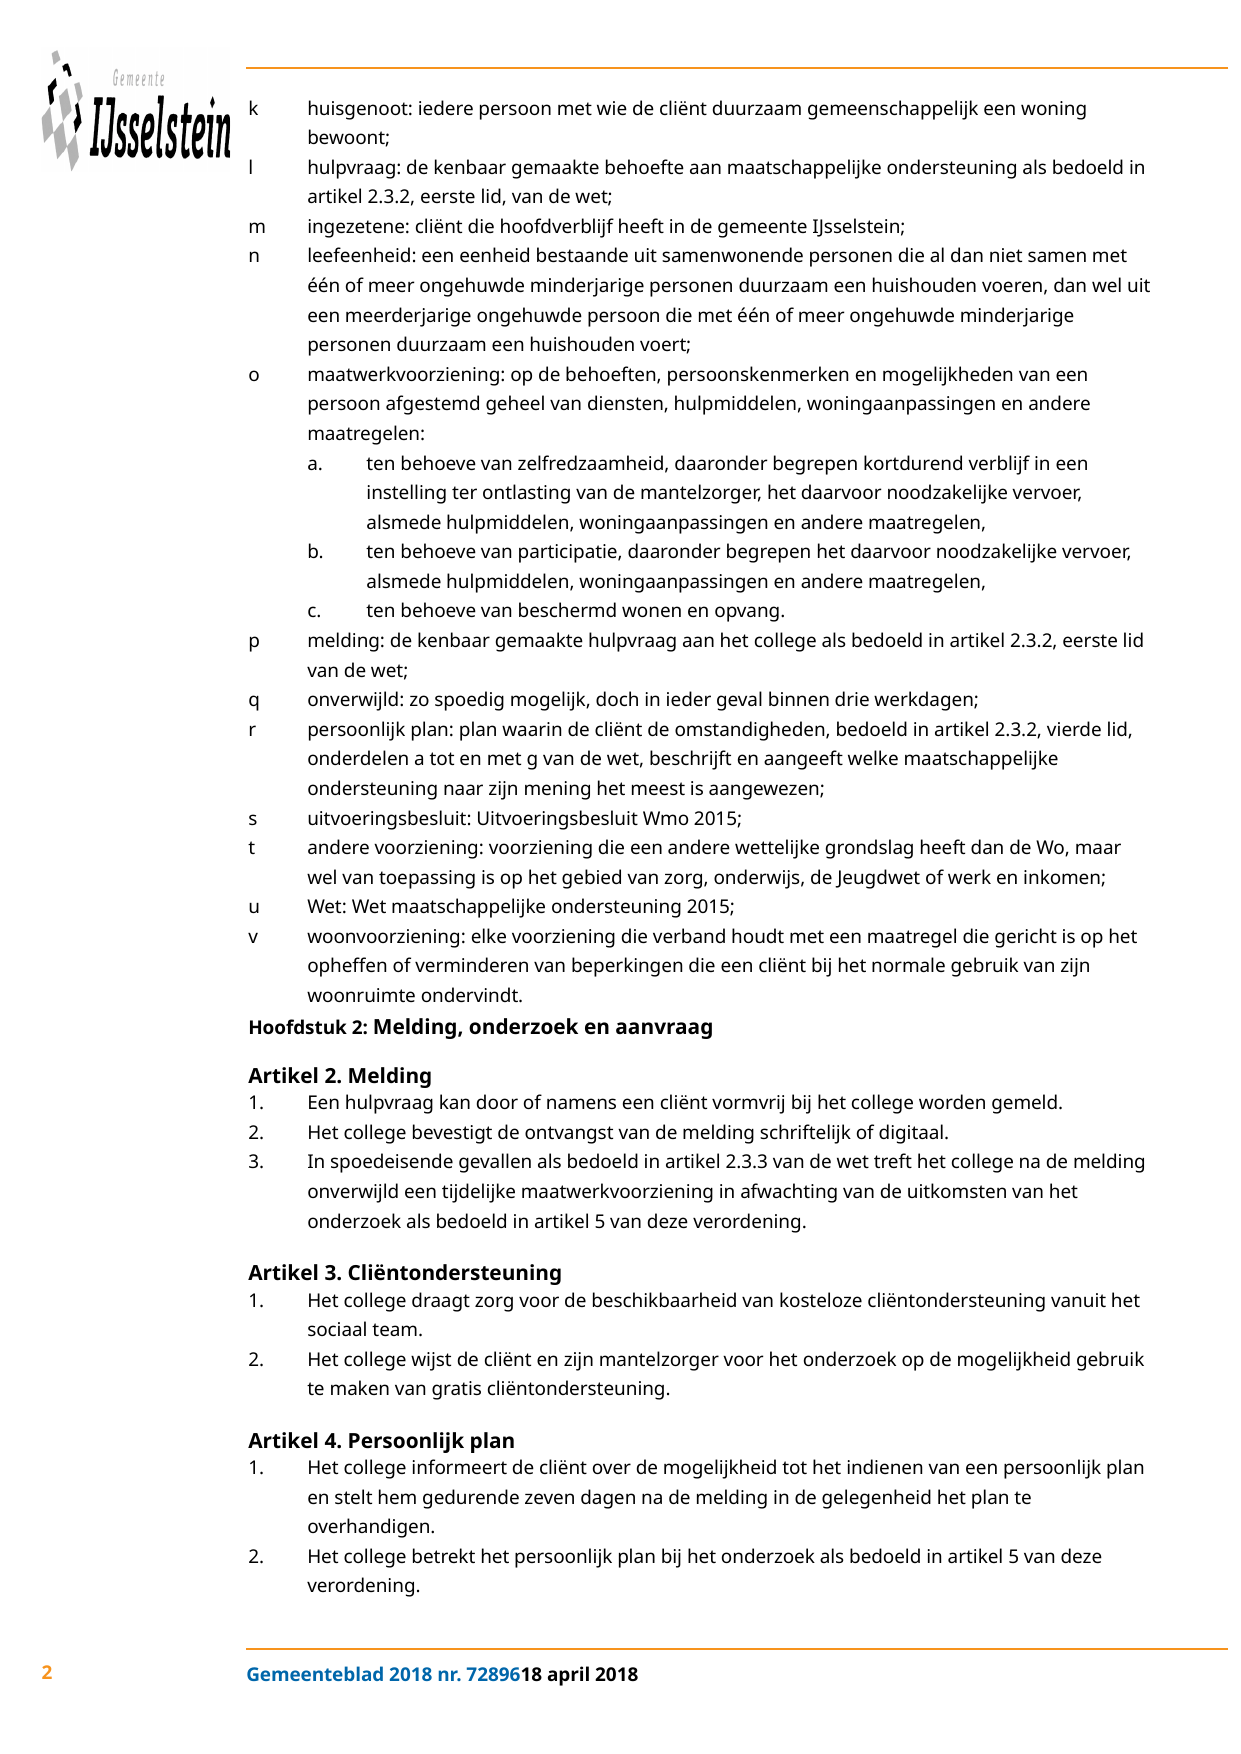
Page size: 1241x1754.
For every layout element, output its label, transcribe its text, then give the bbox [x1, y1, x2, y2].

list Het college bevestigt de ontvangst van de melding schriftelijk of digitaal. [248, 1119, 1152, 1145]
list In spoedeisende gevallen als bedoeld in artikel 2.3.3 van de wet treft het college na de melding onverwijld een tijdelijke maatwerkvoorziening in afwachting van de uitkomsten van het onderzoek als bedoeld in artikel 5 van deze verordening. [248, 1149, 1152, 1234]
list Het college informeert de cliënt over de mogelijkheid tot het indienen van een persoonlijk plan en stelt hem gedurende zeven dagen na de melding in de gelegenheid het plan te overhandigen. [248, 1454, 1152, 1539]
list ingezetene: cliënt die hoofdverblijf heeft in de gemeente IJsselstein; [248, 213, 1152, 239]
text Hoofdstuk 2: Melding, onderzoek en aanvraag [248, 1012, 1152, 1040]
list melding: de kenbaar gemaakte hulpvraag aan het college als bedoeld in artikel 2.3.2, eerste lid van de wet; [248, 627, 1152, 683]
list leefeenheid: een eenheid bestaande uit samenwonende personen die al dan niet samen met één of meer ongehuwde minderjarige personen duurzaam een huishouden voeren, dan wel uit een meerderjarige ongehuwde persoon die met één of meer ongehuwde minderjarige personen duurzaam een huishouden voert; [248, 243, 1152, 357]
list ten behoeve van beschermd wonen en opvang. [307, 598, 1152, 623]
list Een hulpvraag kan door of namens een cliënt vormvrij bij het college worden gemeld. [248, 1089, 1152, 1115]
list hulpvraag: de kenbaar gemaakte behoefte aan maatschappelijke ondersteuning als bedoeld in artikel 2.3.2, eerste lid, van de wet; [248, 154, 1152, 209]
text Artikel 4. Persoonlijk plan [248, 1426, 1152, 1454]
list uitvoeringsbesluit: Uitvoeringsbesluit Wmo 2015; [248, 805, 1152, 831]
text Artikel 2. Melding [248, 1061, 1152, 1089]
list ten behoeve van zelfredzaamheid, daaronder begrepen kortdurend verblijf in een instelling ter ontlasting van de mantelzorger, het daarvoor noodzakelijke vervoer, alsmede hulpmiddelen, woningaanpassingen en andere maatregelen, [307, 450, 1152, 535]
list Het college draagt zorg voor de beschikbaarheid van kosteloze cliëntondersteuning vanuit het sociaal team. [248, 1287, 1152, 1342]
list ten behoeve van participatie, daaronder begrepen het daarvoor noodzakelijke vervoer, alsmede hulpmiddelen, woningaanpassingen en andere maatregelen, [307, 538, 1152, 594]
list Het college betrekt het persoonlijk plan bij het onderzoek als bedoeld in artikel 5 van deze verordening. [248, 1543, 1152, 1598]
text Artikel 3. Cliëntondersteuning [248, 1258, 1152, 1287]
list andere voorziening: voorziening die een andere wettelijke grondslag heeft dan de Wo, maar wel van toepassing is op het gebied van zorg, onderwijs, de Jeugdwet of werk en inkomen; [248, 834, 1152, 890]
list persoonlijk plan: plan waarin de cliënt de omstandigheden, bedoeld in artikel 2.3.2, vierde lid, onderdelen a tot en met g van de wet, beschrijft en aangeeft welke maatschappelijke ondersteuning naar zijn mening het meest is aangewezen; [248, 716, 1152, 801]
picture [41, 47, 231, 172]
list huisgenoot: iedere persoon met wie de cliënt duurzaam gemeenschappelijk een woning bewoont; [248, 95, 1152, 150]
list onverwijld: zo spoedig mogelijk, doch in ieder geval binnen drie werkdagen; [248, 686, 1152, 712]
list Het college wijst de cliënt en zijn mantelzorger voor het onderzoek op de mogelijkheid gebruik te maken van gratis cliëntondersteuning. [248, 1346, 1152, 1401]
list Wet: Wet maatschappelijke ondersteuning 2015; [248, 893, 1152, 919]
list maatwerkvoorziening: op de behoeften, persoonskenmerken en mogelijkheden van een persoon afgestemd geheel van diensten, hulpmiddelen, woningaanpassingen en andere maatregelen: [248, 361, 1152, 446]
list woonvoorziening: elke voorziening die verband houdt met een maatregel die gericht is op het opheffen of verminderen van beperkingen die een cliënt bij het normale gebruik van zijn woonruimte ondervindt. [248, 923, 1152, 1008]
